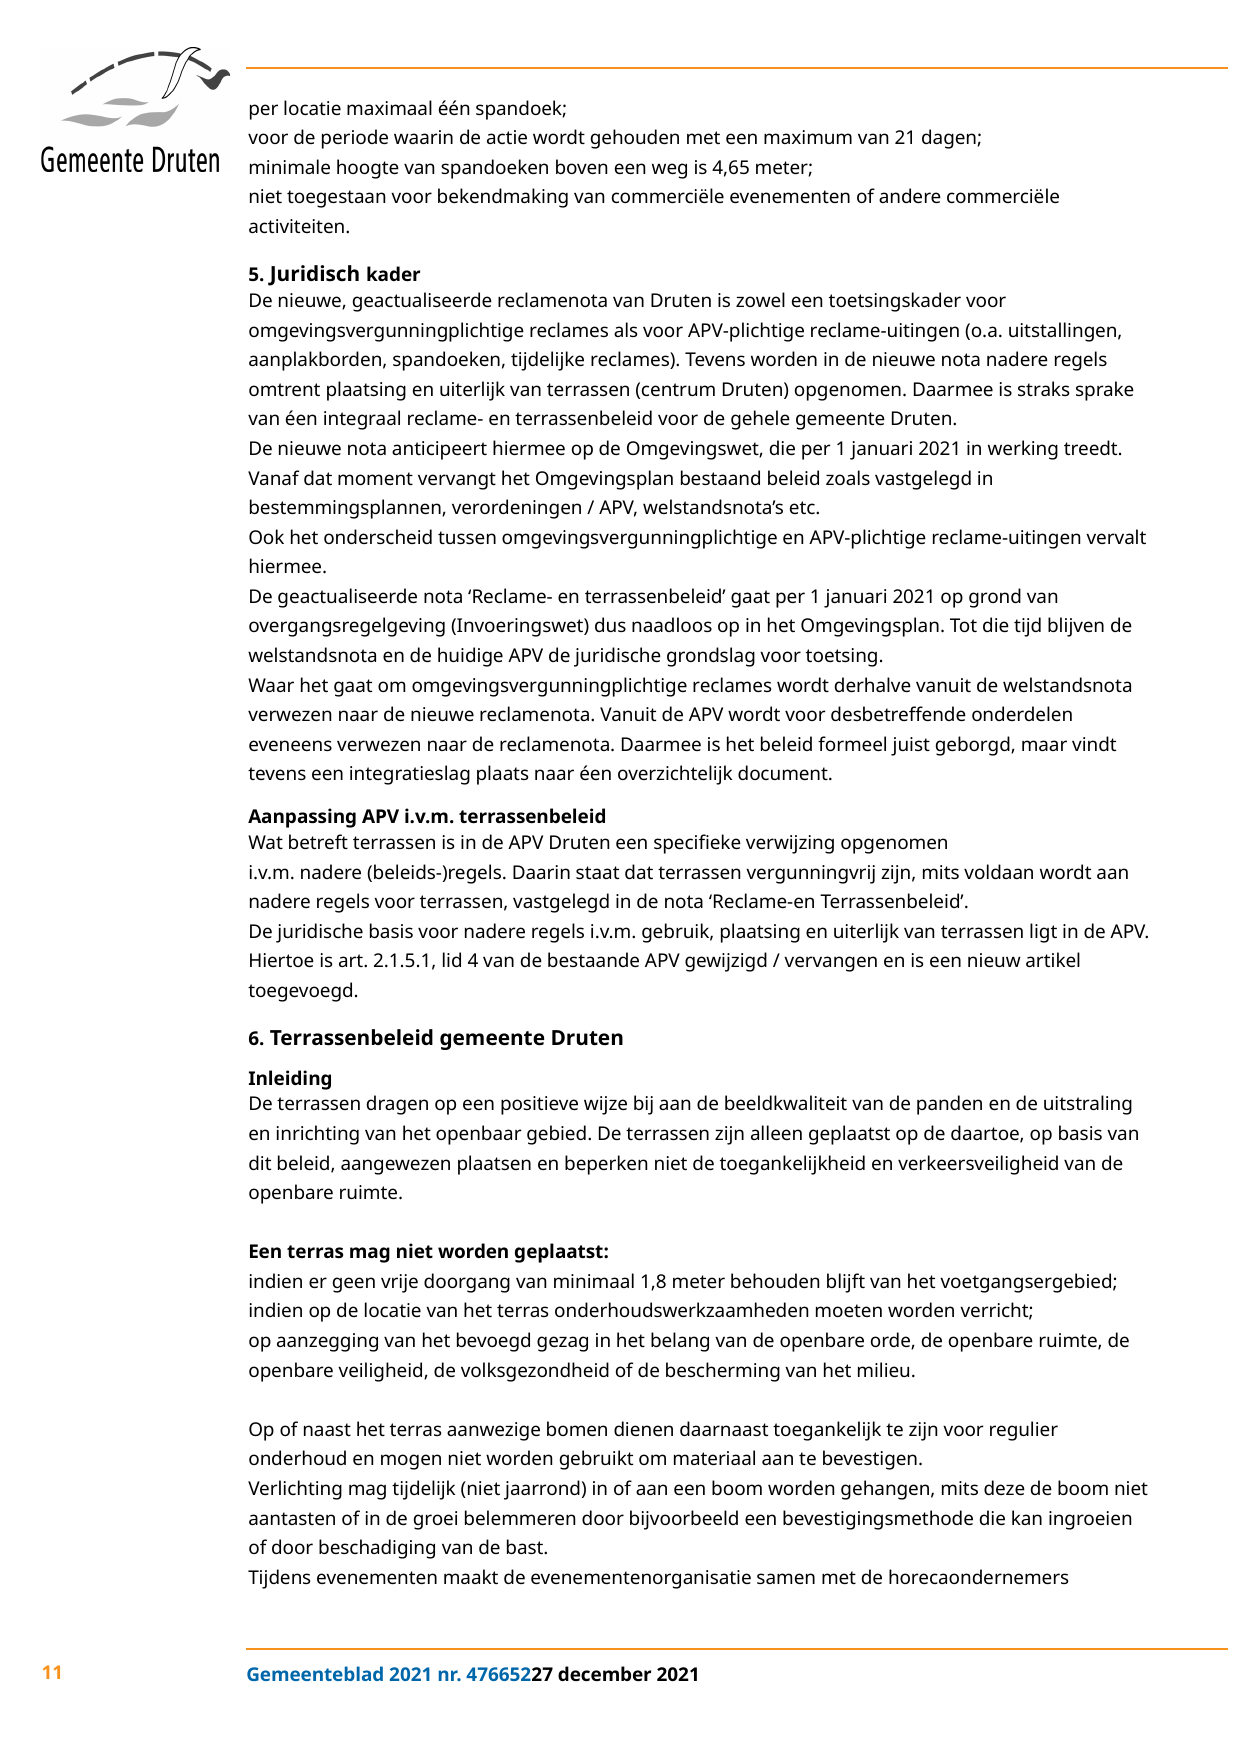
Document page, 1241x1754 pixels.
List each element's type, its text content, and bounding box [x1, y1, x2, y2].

text Ook het onderscheid tussen omgevingsvergunningplichtige en APV-plichtige reclame-uitingen vervalt hiermee. [248, 524, 1152, 579]
picture [41, 47, 231, 172]
text niet toegestaan voor bekendmaking van commerciële evenementen of andere commerciële activiteiten. [248, 183, 1152, 239]
text voor de periode waarin de actie wordt gehouden met een maximum van 21 dagen; [248, 124, 1152, 150]
text minimale hoogte van spandoeken boven een weg is 4,65 meter; [248, 154, 1152, 180]
text Verlichting mag tijdelijk (niet jaarrond) in of aan een boom worden gehangen, mits deze de boom niet aantasten of in de groei belemmeren door bijvoorbeeld een bevestigingsmethode die kan ingroeien of door beschadiging van de bast. [248, 1475, 1152, 1560]
text 5. Juridisch kader [248, 259, 1152, 287]
text Aanpassing APV i.v.m. terrassenbeleid [248, 804, 1152, 829]
text De nieuwe nota anticipeert hiermee op de Omgevingswet, die per 1 januari 2021 in werking treedt. Vanaf dat moment vervangt het Omgevingsplan bestaand beleid zoals vastgelegd in bestemmingsplannen, verordeningen / APV, welstandsnota’s etc. [248, 435, 1152, 520]
text Tijdens evenementen maakt de evenementenorganisatie samen met de horecaondernemers [248, 1564, 1152, 1590]
text De nieuwe, geactualiseerde reclamenota van Druten is zowel een toetsingskader voor omgevingsvergunningplichtige reclames als voor APV-plichtige reclame-uitingen (o.a. uitstallingen, aanplakborden, spandoeken, tijdelijke reclames). Tevens worden in de nieuwe nota nadere regels omtrent plaatsing en uiterlijk van terrassen (centrum Druten) opgenomen. Daarmee is straks sprake van éen integraal reclame- en terrassenbeleid voor de gehele gemeente Druten. [248, 287, 1152, 431]
text op aanzegging van het bevoegd gezag in het belang van de openbare orde, de openbare ruimte, de openbare veiligheid, de volksgezondheid of de bescherming van het milieu. [248, 1327, 1152, 1383]
text i.v.m. nadere (beleids-)regels. Daarin staat dat terrassen vergunningvrij zijn, mits voldaan wordt aan nadere regels voor terrassen, vastgelegd in de nota ‘Reclame-en Terrassenbeleid’. [248, 859, 1152, 914]
text indien er geen vrije doorgang van minimaal 1,8 meter behouden blijft van het voetgangsergebied; [248, 1268, 1152, 1294]
text Een terras mag niet worden geplaatst: [248, 1238, 1152, 1264]
text indien op de locatie van het terras onderhoudswerkzaamheden moeten worden verricht; [248, 1298, 1152, 1323]
text De juridische basis voor nadere regels i.v.m. gebruik, plaatsing en uiterlijk van terrassen ligt in de APV. Hiertoe is art. 2.1.5.1, lid 4 van de bestaande APV gewijzigd / vervangen en is een nieuw artikel toegevoegd. [248, 918, 1152, 1003]
text 6. Terrassenbeleid gemeente Druten [248, 1023, 1152, 1051]
text Inleiding [248, 1065, 1152, 1091]
text De terrassen dragen op een positieve wijze bij aan de beeldkwaliteit van de panden en de uitstraling en inrichting van het openbaar gebied. De terrassen zijn alleen geplaatst op de daartoe, op basis van dit beleid, aangewezen plaatsen en beperken niet de toegankelijkheid en verkeersveiligheid van de openbare ruimte. [248, 1091, 1152, 1205]
text Wat betreft terrassen is in de APV Druten een specifieke verwijzing opgenomen [248, 829, 1152, 855]
text De geactualiseerde nota ‘Reclame- en terrassenbeleid’ gaat per 1 januari 2021 op grond van overgangsregelgeving (Invoeringswet) dus naadloos op in het Omgevingsplan. Tot die tijd blijven de welstandsnota en de huidige APV de juridische grondslag voor toetsing. [248, 583, 1152, 668]
text Waar het gaat om omgevingsvergunningplichtige reclames wordt derhalve vanuit de welstandsnota verwezen naar de nieuwe reclamenota. Vanuit de APV wordt voor desbetreffende onderdelen eveneens verwezen naar de reclamenota. Daarmee is het beleid formeel juist geborgd, maar vindt tevens een integratieslag plaats naar éen overzichtelijk document. [248, 672, 1152, 786]
text Op of naast het terras aanwezige bomen dienen daarnaast toegankelijk te zijn voor regulier onderhoud en mogen niet worden gebruikt om materiaal aan te bevestigen. [248, 1416, 1152, 1471]
text per locatie maximaal één spandoek; [248, 95, 1152, 121]
